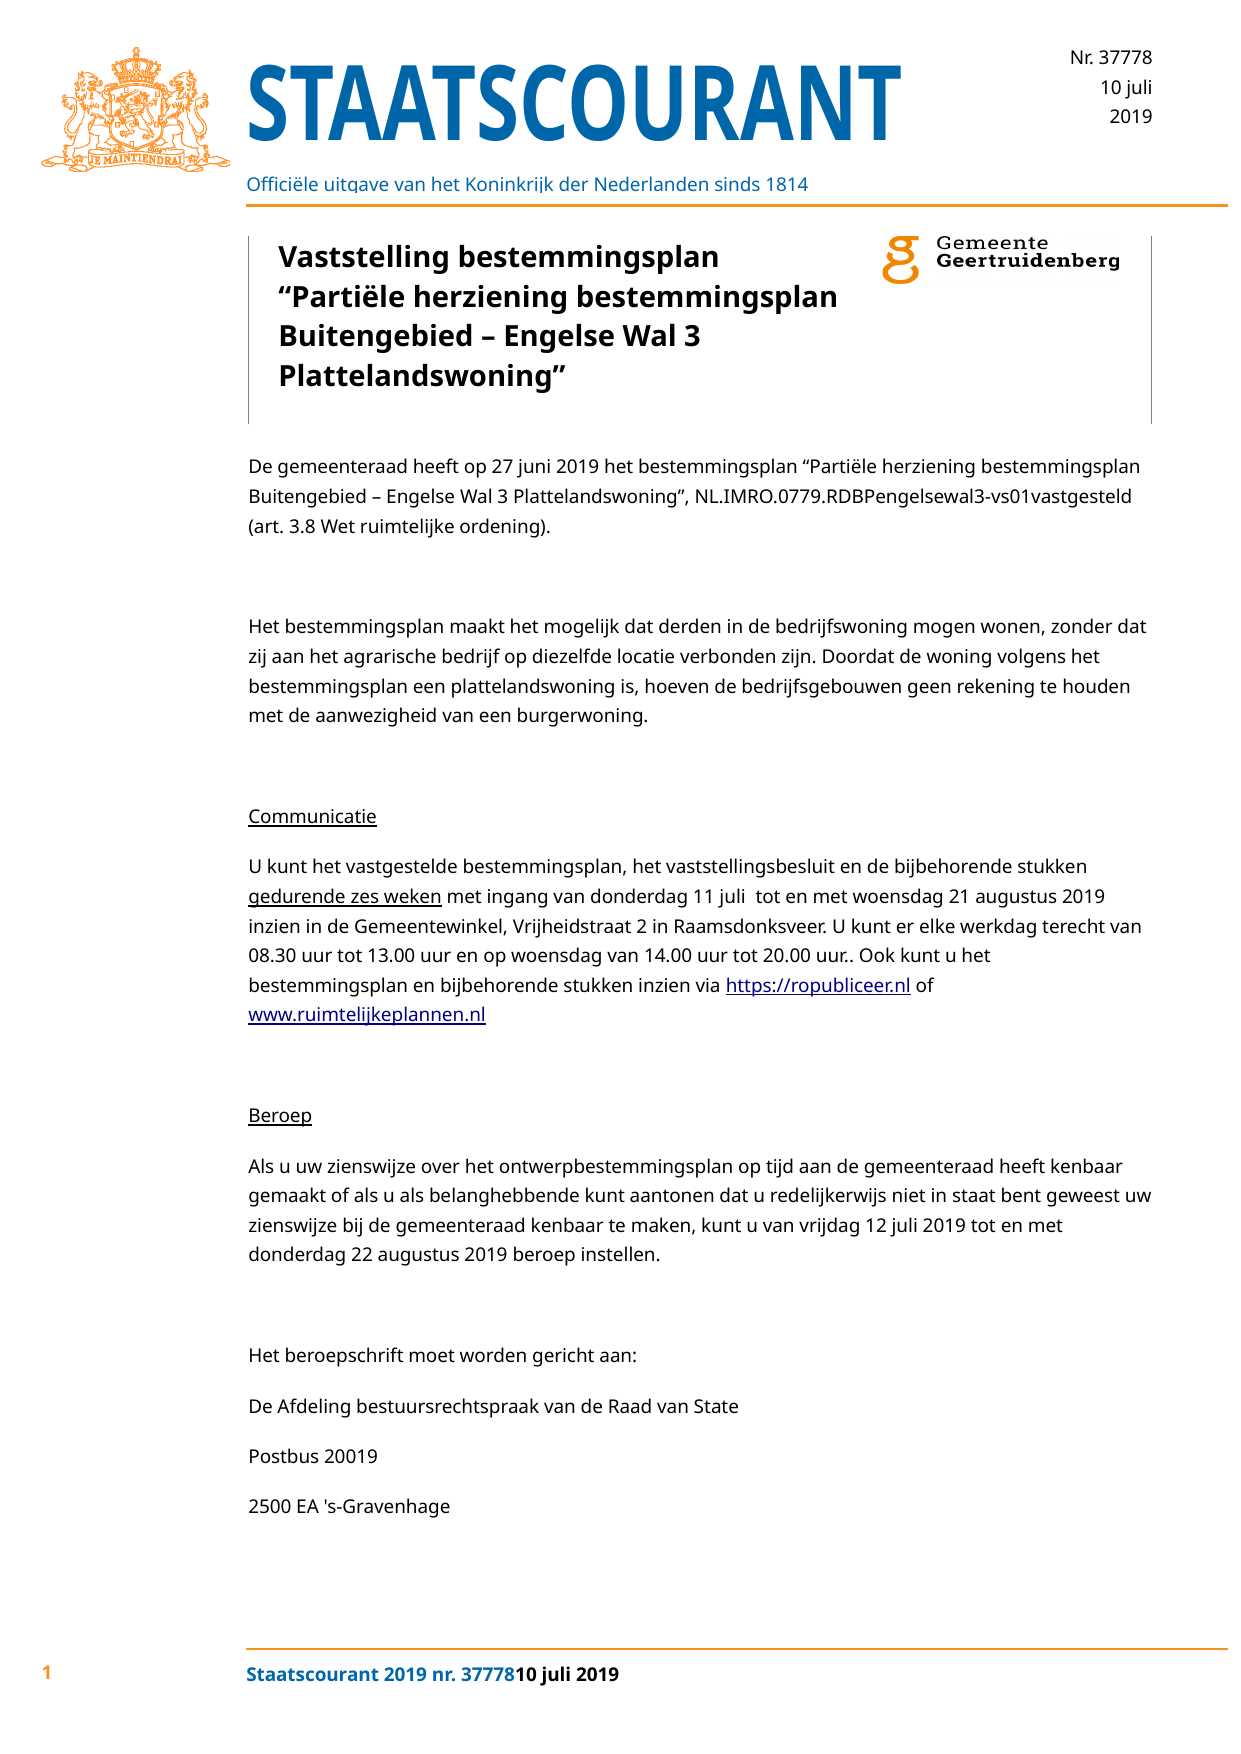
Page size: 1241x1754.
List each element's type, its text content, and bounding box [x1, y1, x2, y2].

picture [41, 47, 231, 172]
text De Afdeling bestuursrechtspraak van de Raad van State [248, 1393, 1152, 1418]
table_header [850, 236, 882, 283]
text Het beroepschrift moet worden gericht aan: [248, 1342, 1152, 1368]
table_header [850, 284, 1151, 424]
table_header Vaststelling bestemmingsplan “Partiële herziening bestemmingsplan Buitengebied – Engelse Wal 3 Plattelandswoning” [249, 236, 850, 424]
text 2500 EA 's-Gravenhage [248, 1494, 1152, 1519]
text De gemeenteraad heeft op 27 juni 2019 het bestemmingsplan “Partiële herziening bestemmingsplan Buitengebied – Engelse Wal 3 Plattelandswoning”, NL.IMRO.0779.RDBPengelsewal3-vs01vastgesteld (art. 3.8 Wet ruimtelijke ordening). [248, 454, 1152, 538]
text Communicatie [248, 803, 1152, 829]
text Postbus 20019 [248, 1443, 1152, 1469]
text Het bestemmingsplan maakt het mogelijk dat derden in de bedrijfswoning mogen wonen, zonder dat zij aan het agrarische bedrijf op diezelfde locatie verbonden zijn. Doordat de woning volgens het bestemmingsplan een plattelandswoning is, hoeven de bedrijfsgebouwen geen rekening te houden met de aanwezigheid van een burgerwoning. [248, 614, 1152, 728]
table_header [1119, 236, 1151, 283]
text Als u uw zienswijze over het ontwerpbestemmingsplan op tijd aan de gemeenteraad heeft kenbaar gemaakt of als u als belanghebbende kunt aantonen dat u redelijkerwijs niet in staat bent geweest uw zienswijze bij de gemeenteraad kenbaar te maken, kunt u van vrijdag 12 juli 2019 tot en met donderdag 22 augustus 2019 beroep instellen. [248, 1153, 1152, 1267]
picture [882, 236, 1119, 284]
text U kunt het vastgestelde bestemmingsplan, het vaststellingsbesluit en de bijbehorende stukken gedurende zes weken met ingang van donderdag 11 juli tot en met woensdag 21 augustus 2019 inzien in de Gemeentewinkel, Vrijheidstraat 2 in Raamsdonksveer. U kunt er elke werkdag terecht van 08.30 uur tot 13.00 uur en op woensdag van 14.00 uur tot 20.00 uur.. Ook kunt u het bestemmingsplan en bijbehorende stukken inzien via https://ropubliceer.nl of www.ruimtelijkeplannen.nl [248, 854, 1152, 1027]
text Beroep [248, 1102, 1152, 1128]
